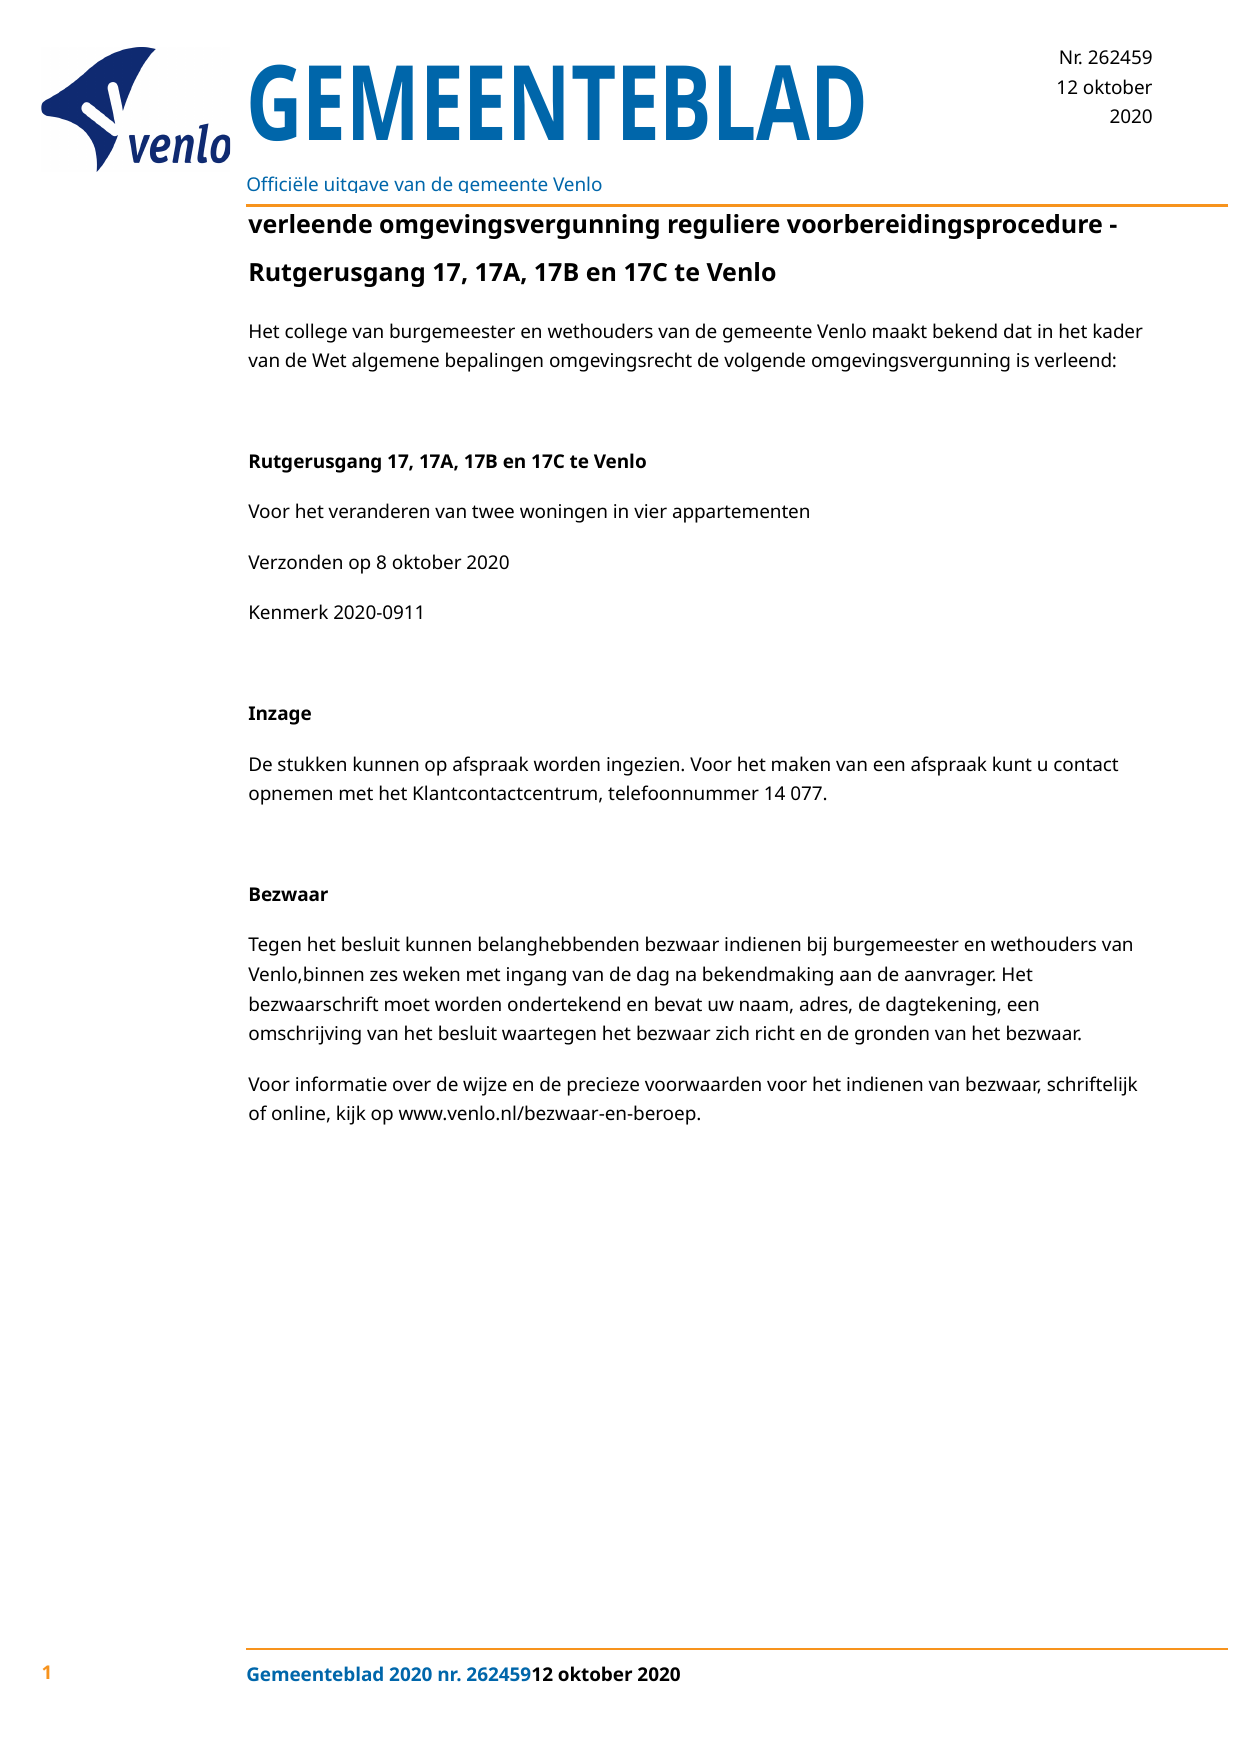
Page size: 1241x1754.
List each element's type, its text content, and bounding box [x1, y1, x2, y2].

text Voor informatie over de wijze en de precieze voorwaarden voor het indienen van bezwaar, schriftelijk of online, kijk op www.venlo.nl/bezwaar-en-beroep. [248, 1071, 1152, 1126]
text Rutgerusgang 17, 17A, 17B en 17C te Venlo [248, 448, 1152, 474]
text Inzage [248, 700, 1152, 726]
picture [41, 47, 231, 172]
text Verzonden op 8 oktober 2020 [248, 549, 1152, 575]
text Tegen het besluit kunnen belanghebbenden bezwaar indienen bij burgemeester en wethouders van Venlo,binnen zes weken met ingang van de dag na bekendmaking aan de aanvrager. Het bezwaarschrift moet worden ondertekend en bevat uw naam, adres, de dagtekening, een omschrijving van het besluit waartegen het bezwaar zich richt en de gronden van het bezwaar. [248, 932, 1152, 1046]
text verleende omgevingsvergunning reguliere voorbereidingsprocedure - Rutgerusgang 17, 17A, 17B en 17C te Venlo [248, 207, 1152, 288]
text Het college van burgemeester en wethouders van de gemeente Venlo maakt bekend dat in het kader van de Wet algemene bepalingen omgevingsrecht de volgende omgevingsvergunning is verleend: [248, 318, 1152, 373]
text Bezwaar [248, 881, 1152, 907]
text Kenmerk 2020-0911 [248, 599, 1152, 625]
text De stukken kunnen op afspraak worden ingezien. Voor het maken van een afspraak kunt u contact opnemen met het Klantcontactcentrum, telefoonnummer 14 077. [248, 751, 1152, 806]
text Voor het veranderen van twee woningen in vier appartementen [248, 499, 1152, 524]
